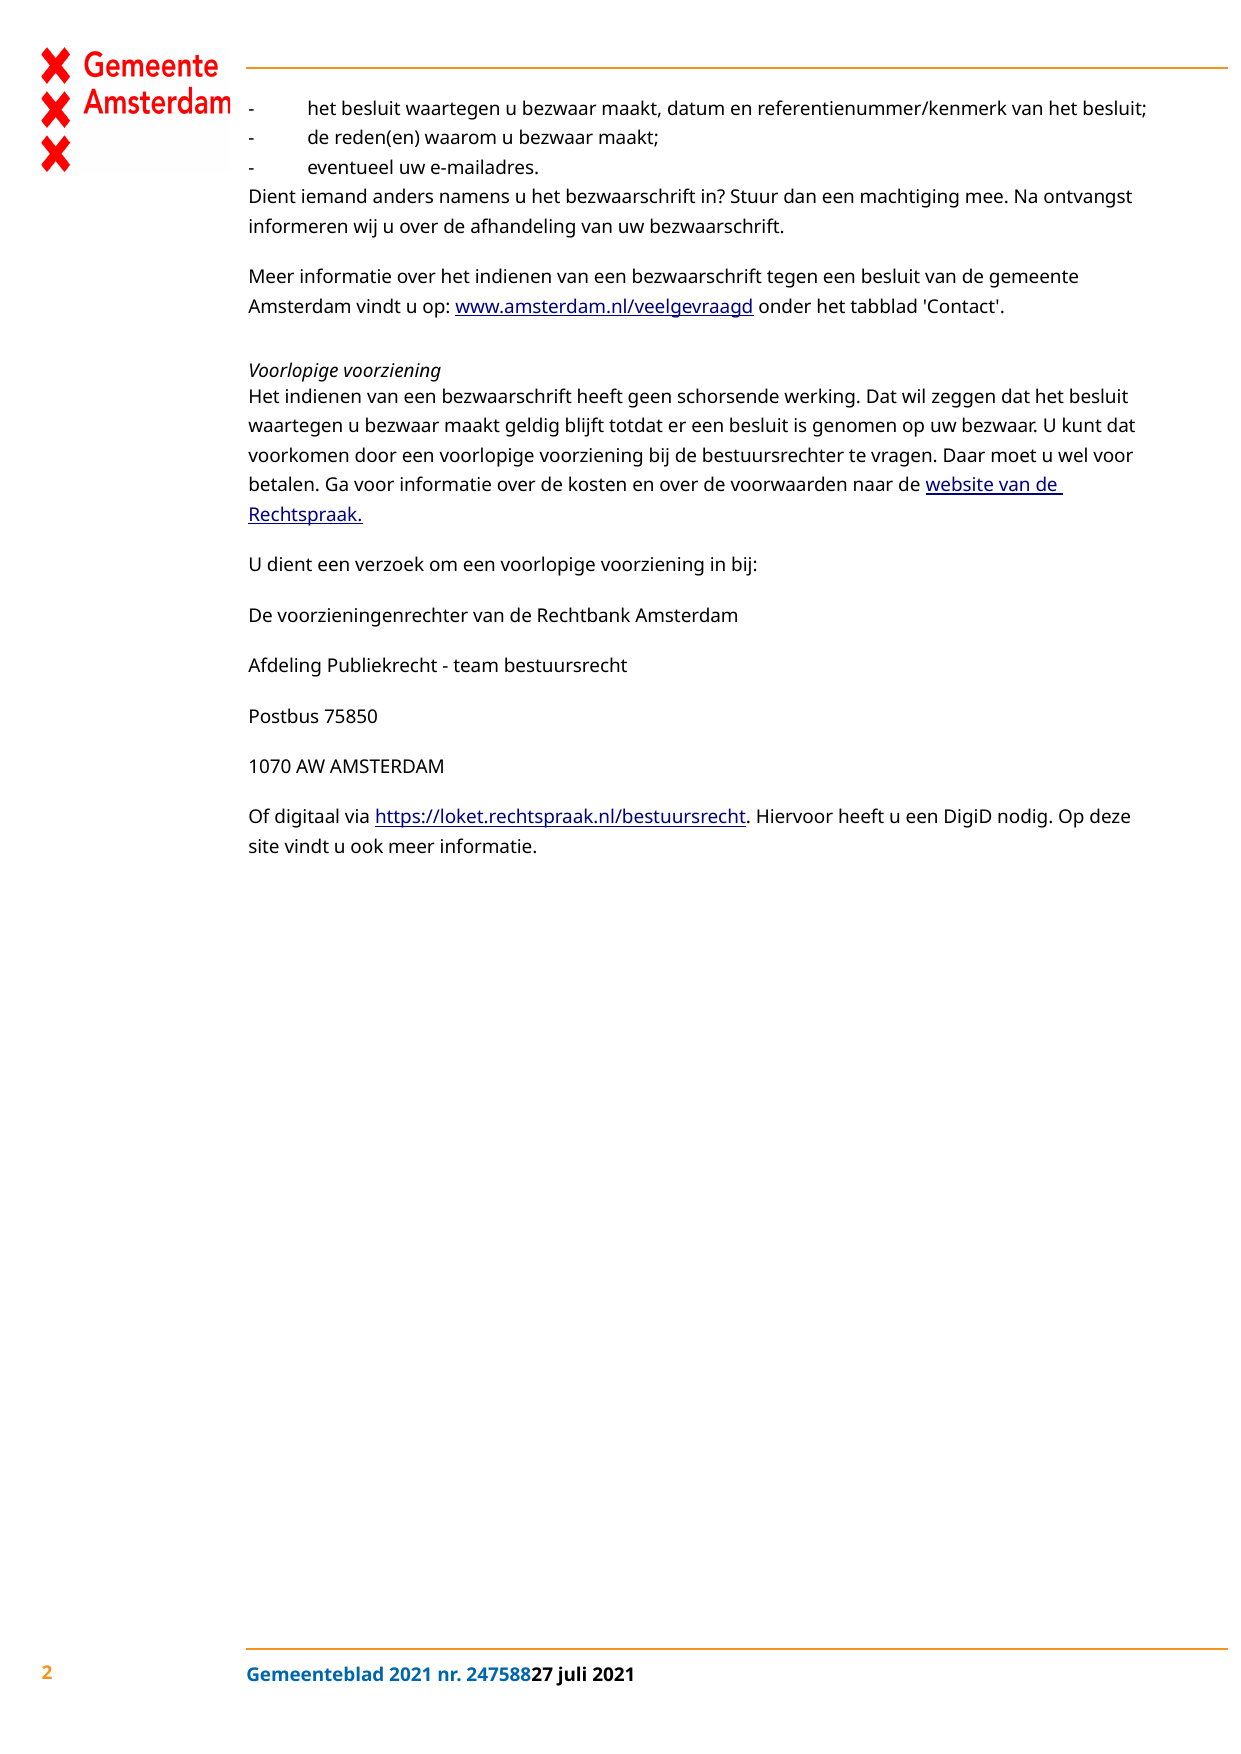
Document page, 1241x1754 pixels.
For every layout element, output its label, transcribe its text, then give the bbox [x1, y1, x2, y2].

text De voorzieningenrechter van de Rechtbank Amsterdam [248, 602, 1152, 628]
text Het indienen van een bezwaarschrift heeft geen schorsende werking. Dat wil zeggen dat het besluit waartegen u bezwaar maakt geldig blijft totdat er een besluit is genomen op uw bezwaar. U kunt dat voorkomen door een voorlopige voorziening bij de bestuursrechter te vragen. Daar moet u wel voor betalen. Ga voor informatie over de kosten en over de voorwaarden naar de website van de Rechtspraak. [248, 383, 1152, 527]
text Meer informatie over het indienen van een bezwaarschrift tegen een besluit van de gemeente Amsterdam vindt u op: www.amsterdam.nl/veelgevraagd onder het tabblad 'Contact'. [248, 263, 1152, 319]
text Of digitaal via https://loket.rechtspraak.nl/bestuursrecht. Hiervoor heeft u een DigiD nodig. Op deze site vindt u ook meer informatie. [248, 804, 1152, 859]
text Voorlopige voorziening [248, 357, 1152, 383]
text U dient een verzoek om een voorlopige voorziening in bij: [248, 552, 1152, 577]
text Postbus 75850 [248, 703, 1152, 728]
list eventueel uw e-mailadres. [248, 154, 1152, 180]
text Afdeling Publiekrecht - team bestuursrecht [248, 652, 1152, 678]
text Dient iemand anders namens u het bezwaarschrift in? Stuur dan een machtiging mee. Na ontvangst informeren wij u over de afhandeling van uw bezwaarschrift. [248, 183, 1152, 239]
picture [41, 47, 231, 172]
list het besluit waartegen u bezwaar maakt, datum en referentienummer/kenmerk van het besluit; [248, 95, 1152, 121]
list de reden(en) waarom u bezwaar maakt; [248, 124, 1152, 150]
text 1070 AW AMSTERDAM [248, 753, 1152, 779]
